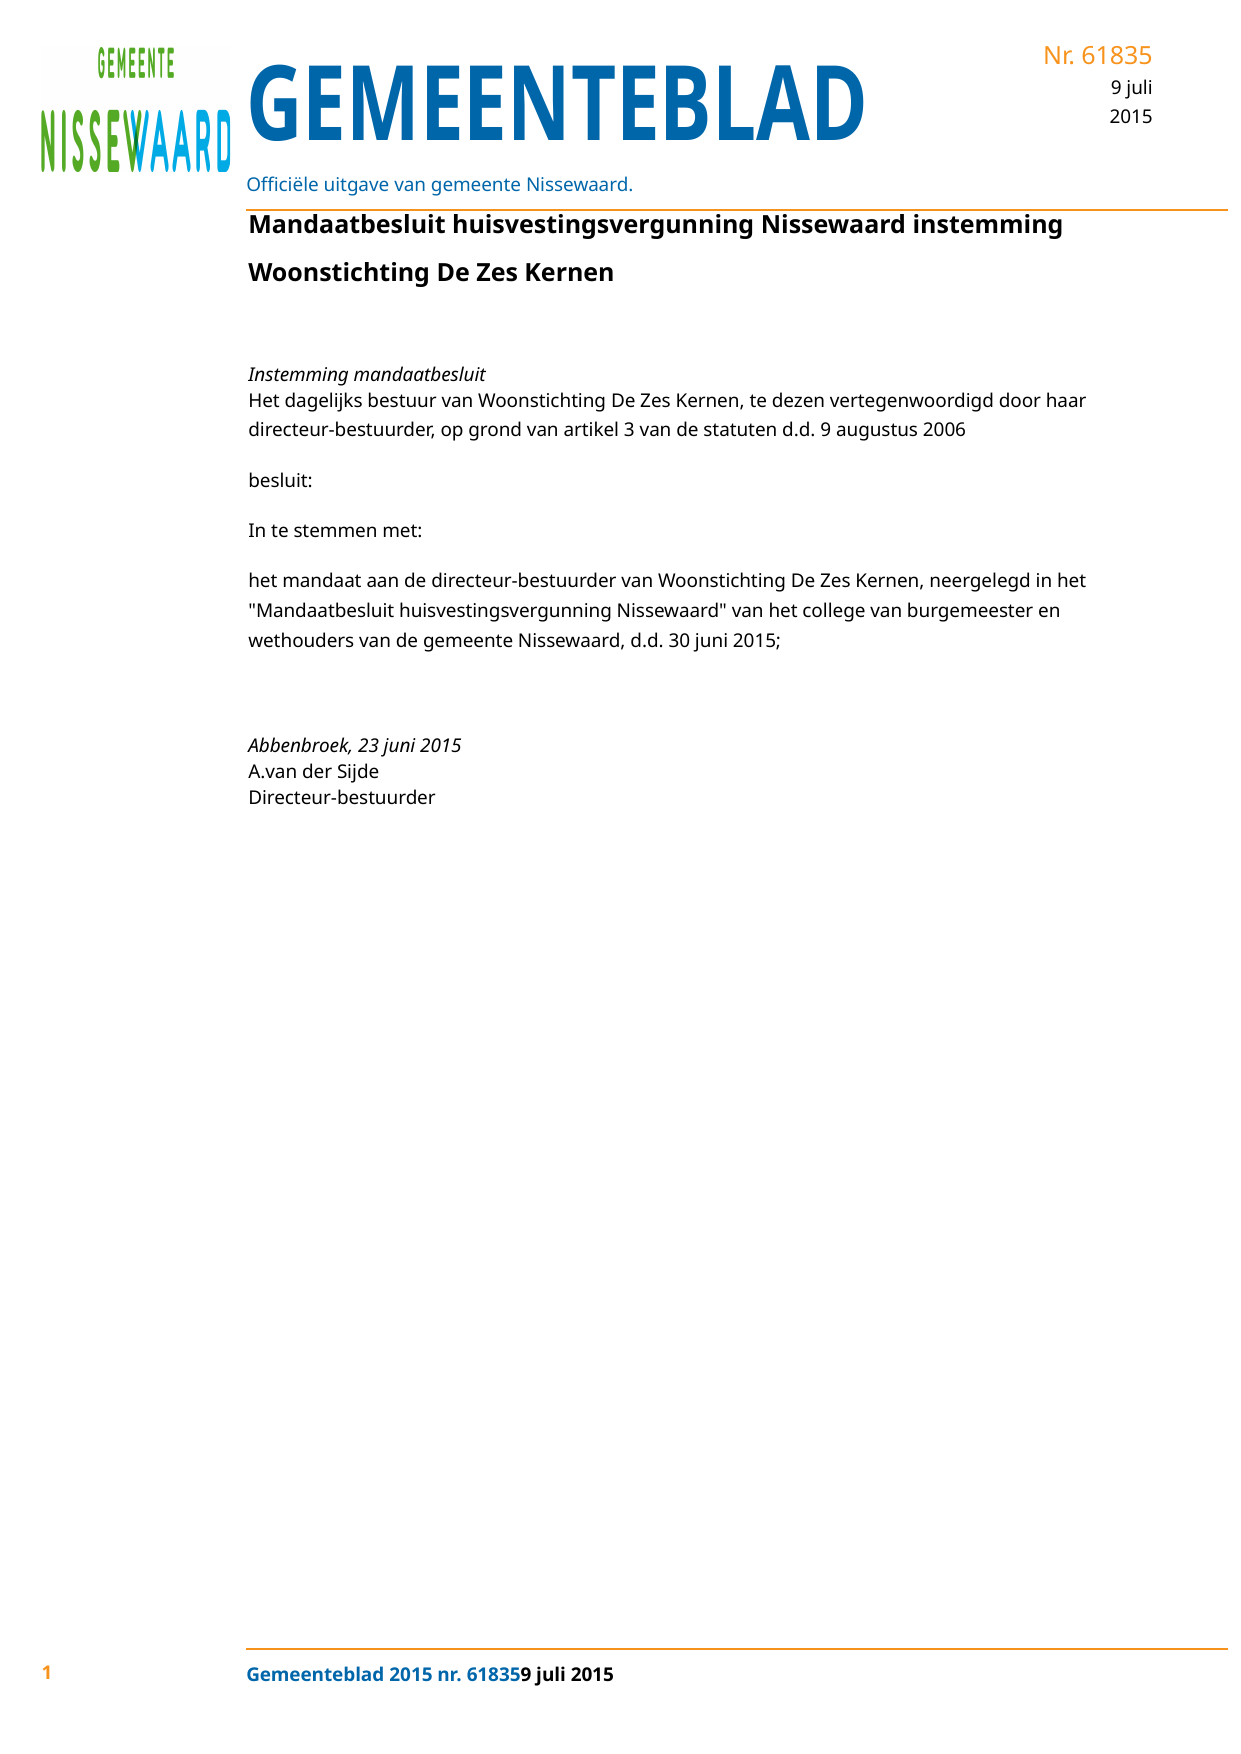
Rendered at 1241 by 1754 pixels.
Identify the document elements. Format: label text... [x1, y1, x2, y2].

picture [200, 151, 206, 172]
text Mandaatbesluit huisvestingsvergunning Nissewaard instemming Woonstichting De Zes Kernen [248, 211, 1152, 288]
picture [201, 122, 206, 138]
picture [41, 47, 231, 172]
picture [154, 157, 165, 172]
text In te stemmen met: [248, 517, 1152, 543]
text besluit: [248, 467, 1152, 492]
picture [176, 157, 187, 172]
picture [222, 122, 227, 160]
text Het dagelijks bestuur van Woonstichting De Zes Kernen, te dezen vertegenwoordigd door haar directeur-bestuurder, op grond van artikel 3 van de statuten d.d. 9 augustus 2006 [248, 387, 1152, 442]
text het mandaat aan de directeur-bestuurder van Woonstichting De Zes Kernen, neergelegd in het "Mandaatbesluit huisvestingsvergunning Nissewaard" van het college van burgemeester en wethouders van de gemeente Nissewaard, d.d. 30 juni 2015; [248, 568, 1152, 652]
text Instemming mandaatbesluit [248, 361, 1152, 387]
text Directeur-bestuurder [248, 784, 1152, 810]
text Abbenbroek, 23 juni 2015 [248, 732, 1152, 758]
text A.van der Sijde [248, 758, 1152, 784]
